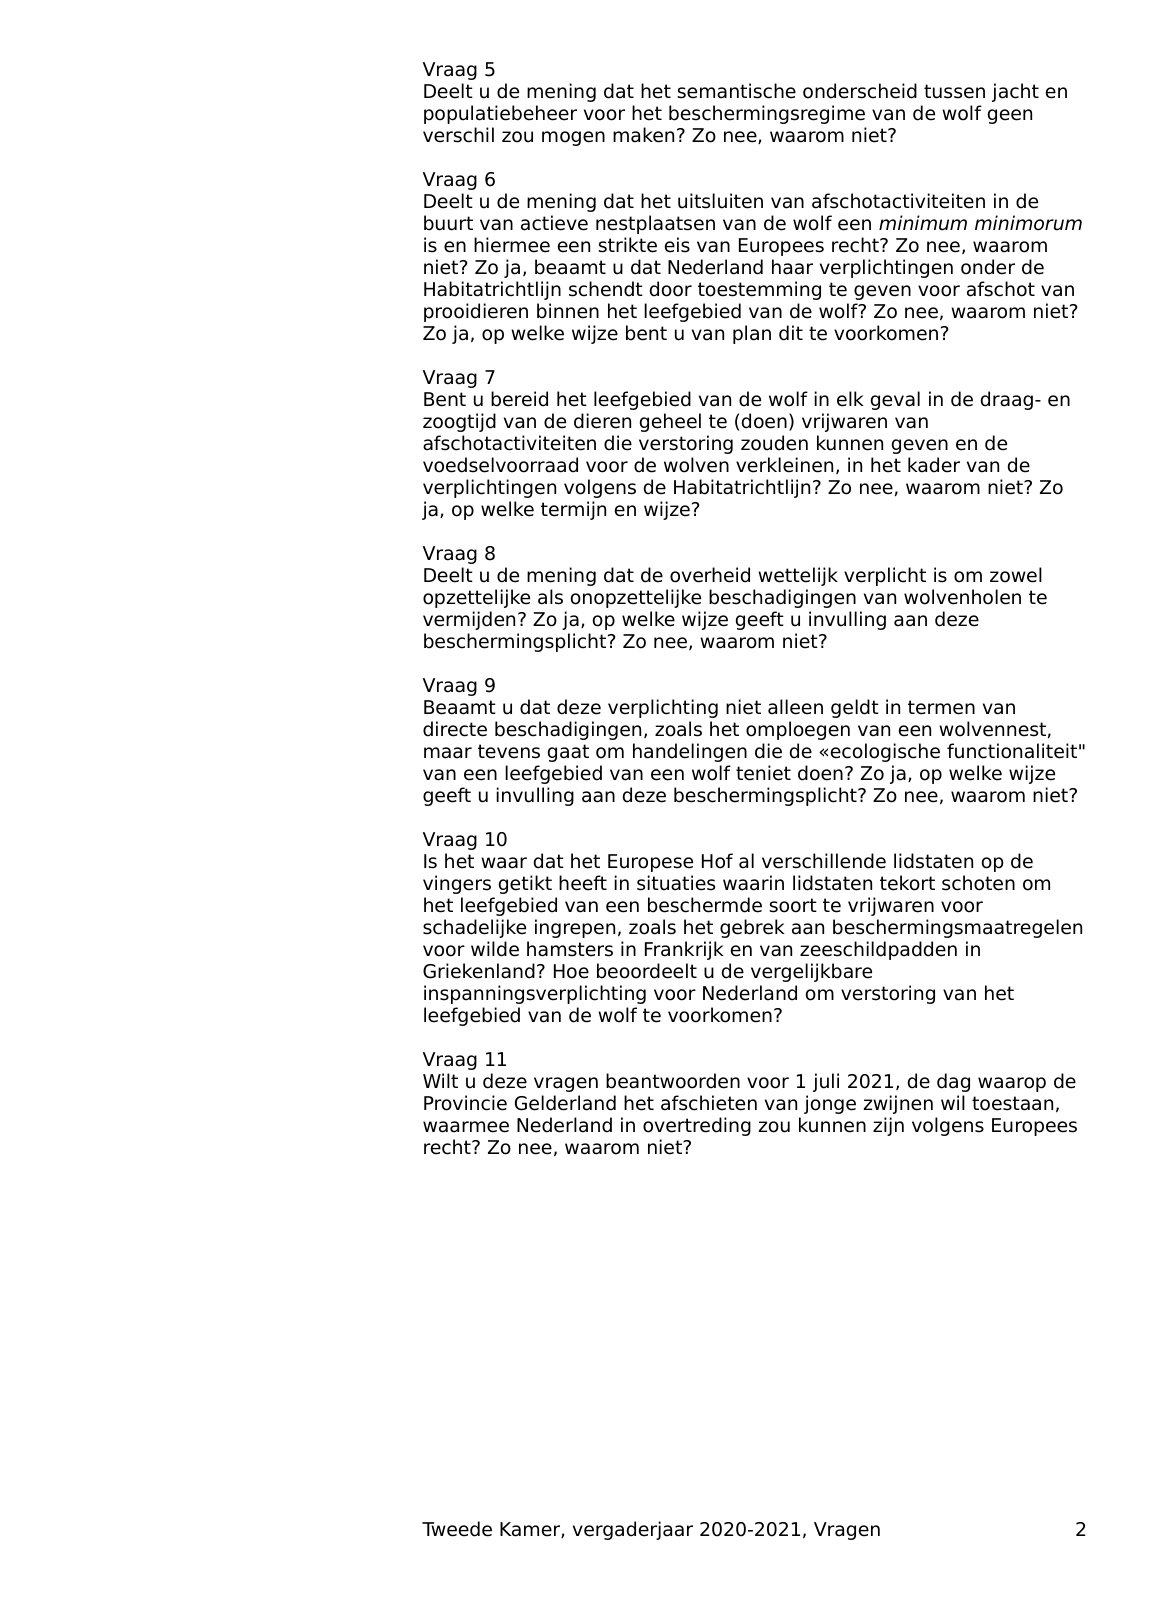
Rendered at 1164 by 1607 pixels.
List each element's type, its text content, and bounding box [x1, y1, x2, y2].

text Wilt u deze vragen beantwoorden voor 1 juli 2021, de dag waarop de Provincie Gelderland het afschieten van jonge zwijnen wil toestaan, waarmee Nederland in overtreding zou kunnen zijn volgens Europees recht? Zo nee, waarom niet? [422, 1071, 1087, 1159]
text Vraag 11 [422, 1049, 1087, 1071]
text Vraag 10 [422, 829, 1087, 851]
text Vraag 5 [422, 59, 1087, 81]
text Is het waar dat het Europese Hof al verschillende lidstaten op de vingers getikt heeft in situaties waarin lidstaten tekort schoten om het leefgebied van een beschermde soort te vrijwaren voor schadelijke ingrepen, zoals het gebrek aan beschermingsmaatregelen voor wilde hamsters in Frankrijk en van zeeschildpadden in Griekenland? Hoe beoordeelt u de vergelijkbare inspanningsverplichting voor Nederland om verstoring van het leefgebied van de wolf te voorkomen? [422, 851, 1087, 1027]
text Deelt u de mening dat het uitsluiten van afschotactiviteiten in de buurt van actieve nestplaatsen van de wolf een minimum minimorum is en hiermee een strikte eis van Europees recht? Zo nee, waarom niet? Zo ja, beaamt u dat Nederland haar verplichtingen onder de Habitatrichtlijn schendt door toestemming te geven voor afschot van prooidieren binnen het leefgebied van de wolf? Zo nee, waarom niet? Zo ja, op welke wijze bent u van plan dit te voorkomen? [422, 191, 1087, 345]
text Vraag 9 [422, 675, 1087, 697]
text Vraag 7 [422, 367, 1087, 389]
text Vraag 8 [422, 543, 1087, 565]
text Deelt u de mening dat de overheid wettelijk verplicht is om zowel opzettelijke als onopzettelijke beschadigingen van wolvenholen te vermijden? Zo ja, op welke wijze geeft u invulling aan deze beschermingsplicht? Zo nee, waarom niet? [422, 565, 1087, 653]
text Beaamt u dat deze verplichting niet alleen geldt in termen van directe beschadigingen, zoals het omploegen van een wolvennest, maar tevens gaat om handelingen die de «ecologische functionaliteit" van een leefgebied van een wolf teniet doen? Zo ja, op welke wijze geeft u invulling aan deze beschermingsplicht? Zo nee, waarom niet? [422, 697, 1087, 807]
text Deelt u de mening dat het semantische onderscheid tussen jacht en populatiebeheer voor het beschermingsregime van de wolf geen verschil zou mogen maken? Zo nee, waarom niet? [422, 81, 1087, 147]
text Bent u bereid het leefgebied van de wolf in elk geval in de draag- en zoogtijd van de dieren geheel te (doen) vrijwaren van afschotactiviteiten die verstoring zouden kunnen geven en de voedselvoorraad voor de wolven verkleinen, in het kader van de verplichtingen volgens de Habitatrichtlijn? Zo nee, waarom niet? Zo ja, op welke termijn en wijze? [422, 389, 1087, 521]
text Vraag 6 [422, 169, 1087, 191]
